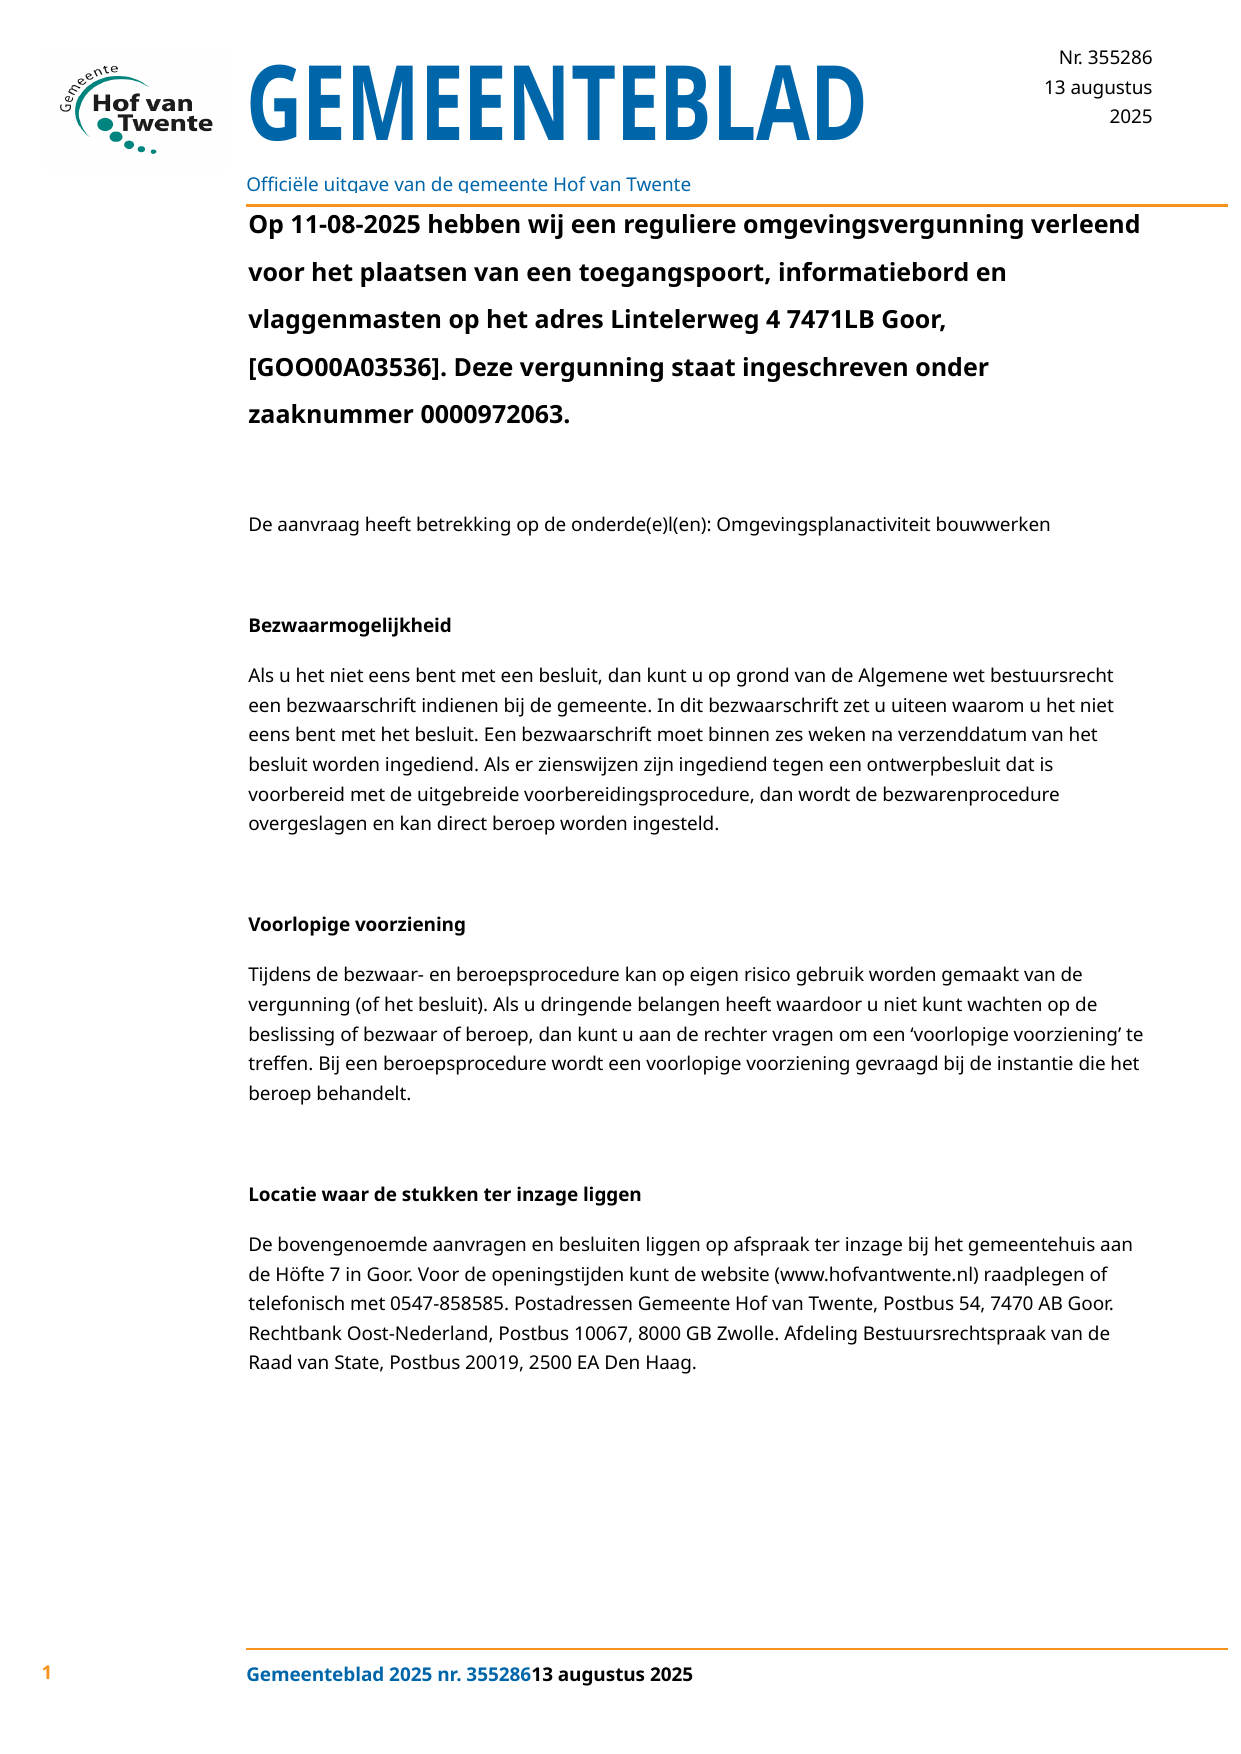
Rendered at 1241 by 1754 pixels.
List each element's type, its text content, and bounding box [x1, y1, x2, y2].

text De bovengenoemde aanvragen en besluiten liggen op afspraak ter inzage bij het gemeentehuis aan de Höfte 7 in Goor. Voor de openingstijden kunt de website (www.hofvantwente.nl) raadplegen of telefonisch met 0547-858585. Postadressen Gemeente Hof van Twente, Postbus 54, 7470 AB Goor. Rechtbank Oost-Nederland, Postbus 10067, 8000 GB Zwolle. Afdeling Bestuursrechtspraak van de Raad van State, Postbus 20019, 2500 EA Den Haag. [248, 1231, 1152, 1375]
text Voorlopige voorziening [248, 911, 1152, 937]
text De aanvraag heeft betrekking op de onderde(e)l(en): Omgevingsplanactiviteit bouwwerken [248, 511, 1152, 537]
text Locatie waar de stukken ter inzage liggen [248, 1181, 1152, 1206]
text Als u het niet eens bent met een besluit, dan kunt u op grond van de Algemene wet bestuursrecht een bezwaarschrift indienen bij de gemeente. In dit bezwaarschrift zet u uiteen waarom u het niet eens bent met het besluit. Een bezwaarschrift moet binnen zes weken na verzenddatum van het besluit worden ingediend. Als er zienswijzen zijn ingediend tegen een ontwerpbesluit dat is voorbereid met de uitgebreide voorbereidingsprocedure, dan wordt de bezwarenprocedure overgeslagen en kan direct beroep worden ingesteld. [248, 662, 1152, 836]
text Op 11-08-2025 hebben wij een reguliere omgevingsvergunning verleend voor het plaatsen van een toegangspoort, informatiebord en vlaggenmasten op het adres Lintelerweg 4 7471LB Goor, [GOO00A03536]. Deze vergunning staat ingeschreven onder zaaknummer 0000972063. [248, 207, 1152, 431]
text Tijdens de bezwaar- en beroepsprocedure kan op eigen risico gebruik worden gemaakt van de vergunning (of het besluit). Als u dringende belangen heeft waardoor u niet kunt wachten op de beslissing of bezwaar of beroep, dan kunt u aan de rechter vragen om een ‘voorlopige voorziening’ te treffen. Bij een beroepsprocedure wordt een voorlopige voorziening gevraagd bij de instantie die het beroep behandelt. [248, 962, 1152, 1106]
picture [41, 47, 231, 172]
text Bezwaarmogelijkheid [248, 612, 1152, 638]
